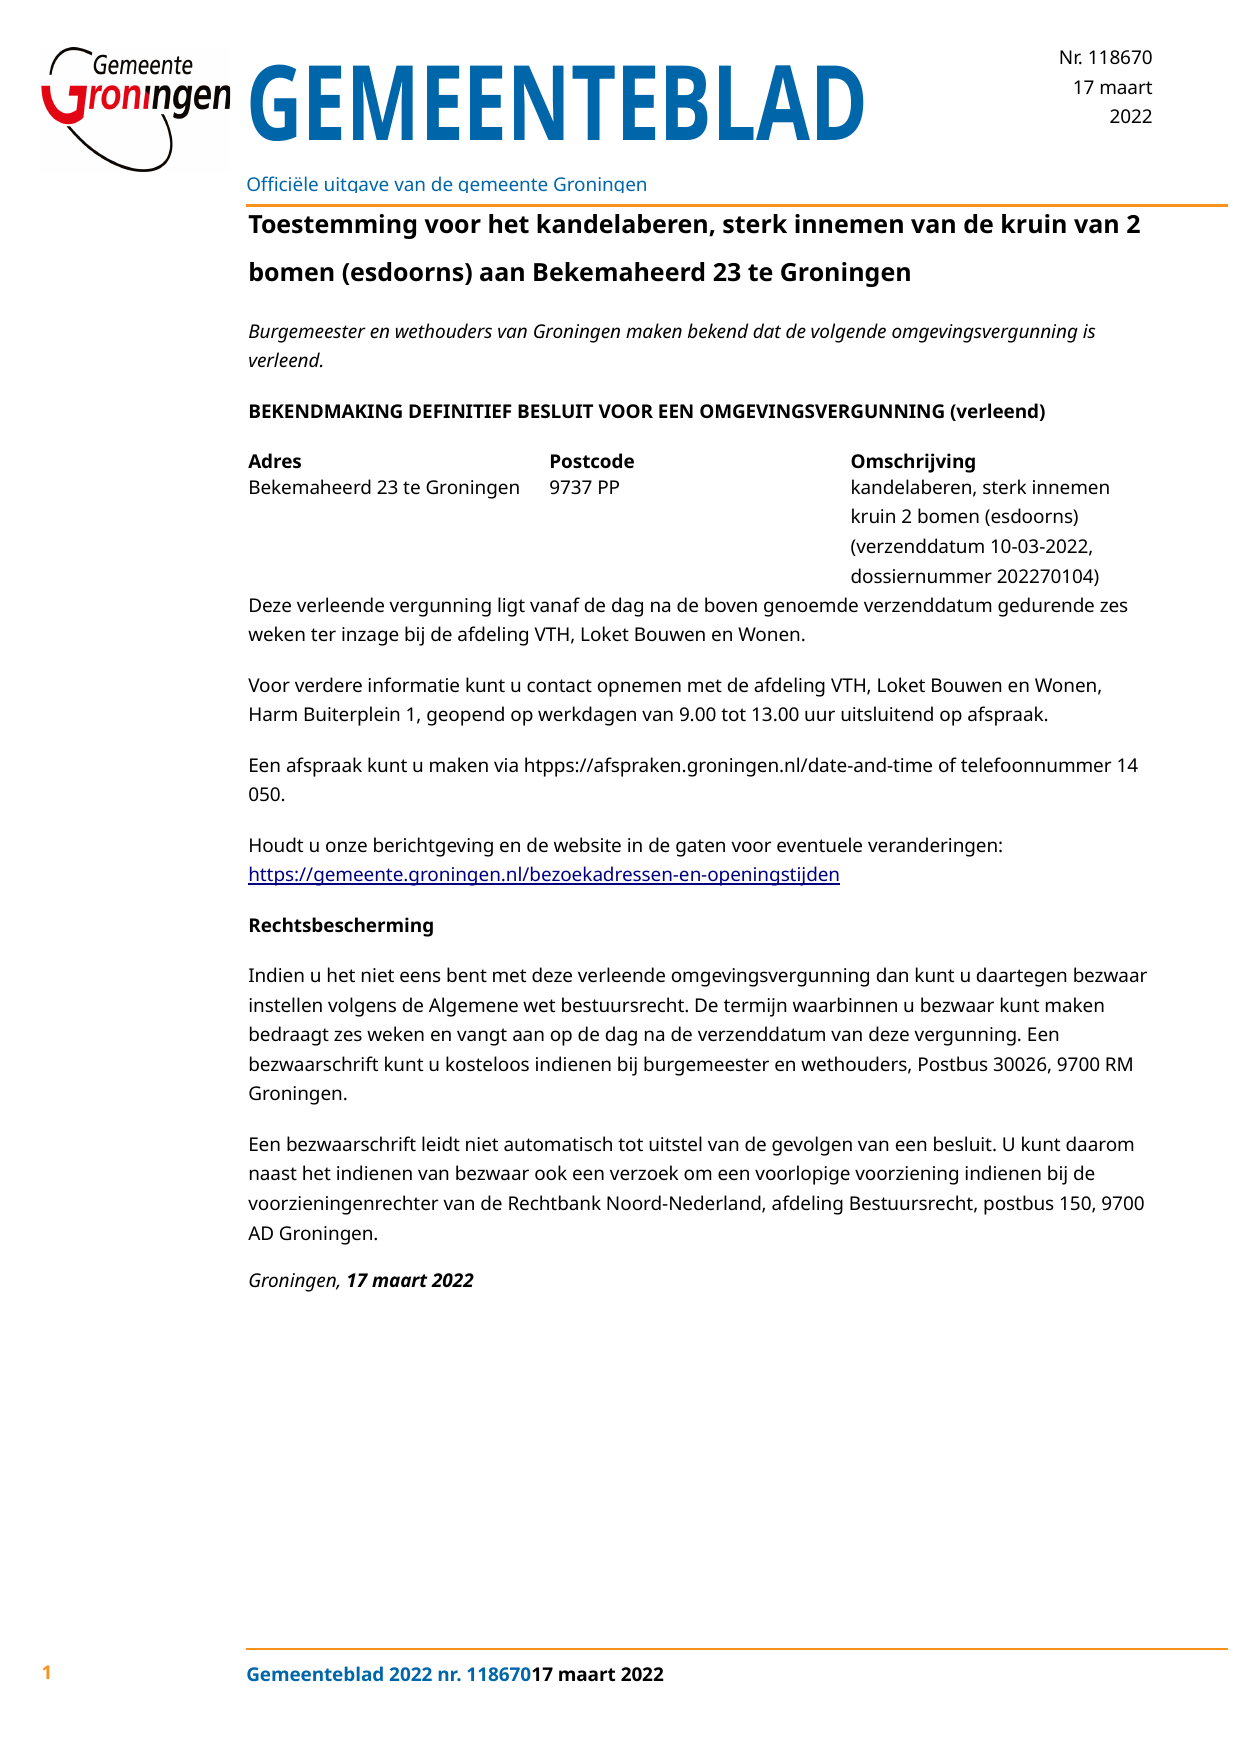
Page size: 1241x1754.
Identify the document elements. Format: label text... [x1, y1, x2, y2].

picture [41, 47, 231, 172]
table_cell Bekemaheerd 23 te Groningen [248, 474, 549, 589]
table_header Omschrijving [850, 449, 1152, 474]
text Houdt u onze berichtgeving en de website in de gaten voor eventuele veranderingen: https://gemeente.groningen.nl/bezoekadressen-en-openingstijden [248, 832, 1152, 887]
text Burgemeester en wethouders van Groningen maken bekend dat de volgende omgevingsvergunning is verleend. [248, 318, 1152, 373]
table_cell kandelaberen, sterk innemen kruin 2 bomen (esdoorns) (verzenddatum 10-03-2022, dossiernummer 202270104) [850, 474, 1152, 589]
text BEKENDMAKING DEFINITIEF BESLUIT VOOR EEN OMGEVINGSVERGUNNING (verleend) [248, 398, 1152, 424]
text Een afspraak kunt u maken via htpps://afspraken.groningen.nl/date-and-time of telefoonnummer 14 050. [248, 752, 1152, 807]
text Rechtsbescherming [248, 912, 1152, 938]
text Groningen, 17 maart 2022 [248, 1268, 1152, 1293]
text Voor verdere informatie kunt u contact opnemen met de afdeling VTH, Loket Bouwen en Wonen, Harm Buiterplein 1, geopend op werkdagen van 9.00 tot 13.00 uur uitsluitend op afspraak. [248, 672, 1152, 727]
text Een bezwaarschrift leidt niet automatisch tot uitstel van de gevolgen van een besluit. U kunt daarom naast het indienen van bezwaar ook een verzoek om een voorlopige voorziening indienen bij de voorzieningenrechter van de Rechtbank Noord-Nederland, afdeling Bestuursrecht, postbus 150, 9700 AD Groningen. [248, 1131, 1152, 1246]
table_header Adres [248, 449, 549, 474]
text Toestemming voor het kandelaberen, sterk innemen van de kruin van 2 bomen (esdoorns) aan Bekemaheerd 23 te Groningen [248, 207, 1152, 288]
text Indien u het niet eens bent met deze verleende omgevingsvergunning dan kunt u daartegen bezwaar instellen volgens de Algemene wet bestuursrecht. De termijn waarbinnen u bezwaar kunt maken bedraagt zes weken en vangt aan op de dag na de verzenddatum van deze vergunning. Een bezwaarschrift kunt u kosteloos indienen bij burgemeester en wethouders, Postbus 30026, 9700 RM Groningen. [248, 962, 1152, 1106]
table_header Postcode [549, 449, 850, 474]
table_cell 9737 PP [549, 474, 850, 589]
text Deze verleende vergunning ligt vanaf de dag na de boven genoemde verzenddatum gedurende zes weken ter inzage bij de afdeling VTH, Loket Bouwen en Wonen. [248, 592, 1152, 647]
